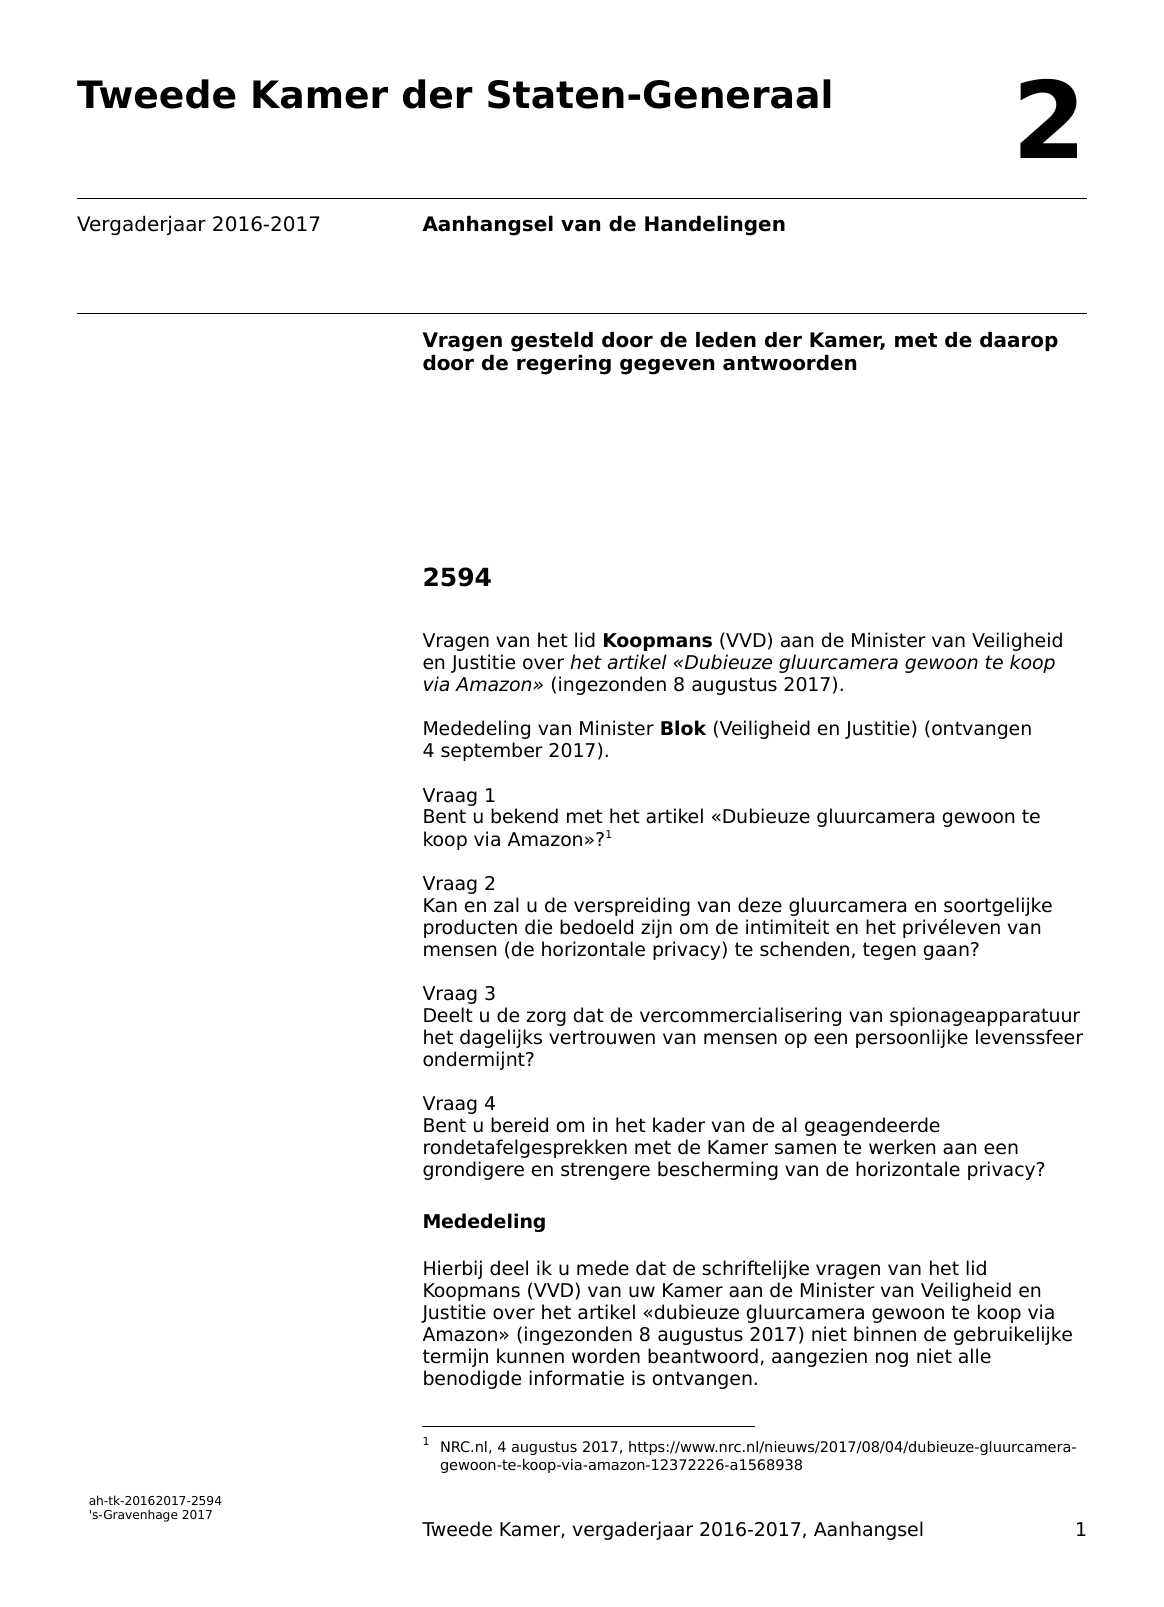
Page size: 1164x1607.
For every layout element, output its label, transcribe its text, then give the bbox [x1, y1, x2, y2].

text Vraag 2 [422, 873, 1087, 894]
text Vraag 4 [422, 1093, 1087, 1115]
table_header Tweede Kamer der Staten-Generaal [77, 59, 886, 198]
text Vraag 3 [422, 983, 1087, 1005]
text Deelt u de zorg dat de vercommercialisering van spionageapparatuur het dagelijks vertrouwen van mensen op een persoonlijke levenssfeer ondermijnt? [422, 1005, 1087, 1071]
text ah-tk-20162017-2594 [88, 1494, 323, 1508]
table_cell Vergaderjaar 2016-2017 [77, 199, 422, 313]
table_header 2 [886, 59, 1087, 198]
text NRC.nl, 4 augustus 2017, https://www.nrc.nl/nieuws/2017/08/04/dubieuze-gluurcamera-gewoon-te-koop-via-amazon-12372226-a1568938 [422, 1435, 1087, 1474]
text Vragen van het lid Koopmans (VVD) aan de Minister van Veiligheid en Justitie over het artikel «Dubieuze gluurcamera gewoon te koop via Amazon» (ingezonden 8 augustus 2017). [422, 630, 1087, 696]
text Mededeling van Minister Blok (Veiligheid en Justitie) (ontvangen 4 september 2017). [422, 718, 1087, 762]
text Kan en zal u de verspreiding van deze gluurcamera en soortgelijke producten die bedoeld zijn om de intimiteit en het privéleven van mensen (de horizontale privacy) te schenden, tegen gaan? [422, 894, 1087, 961]
text Hierbij deel ik u mede dat de schriftelijke vragen van het lid Koopmans (VVD) van uw Kamer aan de Minister van Veiligheid en Justitie over het artikel «dubieuze gluurcamera gewoon te koop via Amazon» (ingezonden 8 augustus 2017) niet binnen de gebruikelijke termijn kunnen worden beantwoord, aangezien nog niet alle benodigde informatie is ontvangen. [422, 1258, 1087, 1389]
text Bent u bereid om in het kader van de al geagendeerde rondetafelgesprekken met de Kamer samen te werken aan een grondigere en strengere bescherming van de horizontale privacy? [422, 1115, 1087, 1181]
table_cell Vragen gesteld door de leden der Kamer, met de daarop door de regering gegeven antwoorden [422, 314, 1087, 375]
subtitle Mededeling [422, 1211, 1087, 1233]
text 2594 [422, 563, 1087, 592]
text Bent u bekend met het artikel «Dubieuze gluurcamera gewoon te koop via Amazon»? [422, 806, 1087, 850]
text Vraag 1 [422, 784, 1087, 806]
table_cell [77, 314, 422, 375]
table_cell Aanhangsel van de Handelingen [422, 199, 1087, 313]
text 's-Gravenhage 2017 [88, 1508, 323, 1522]
